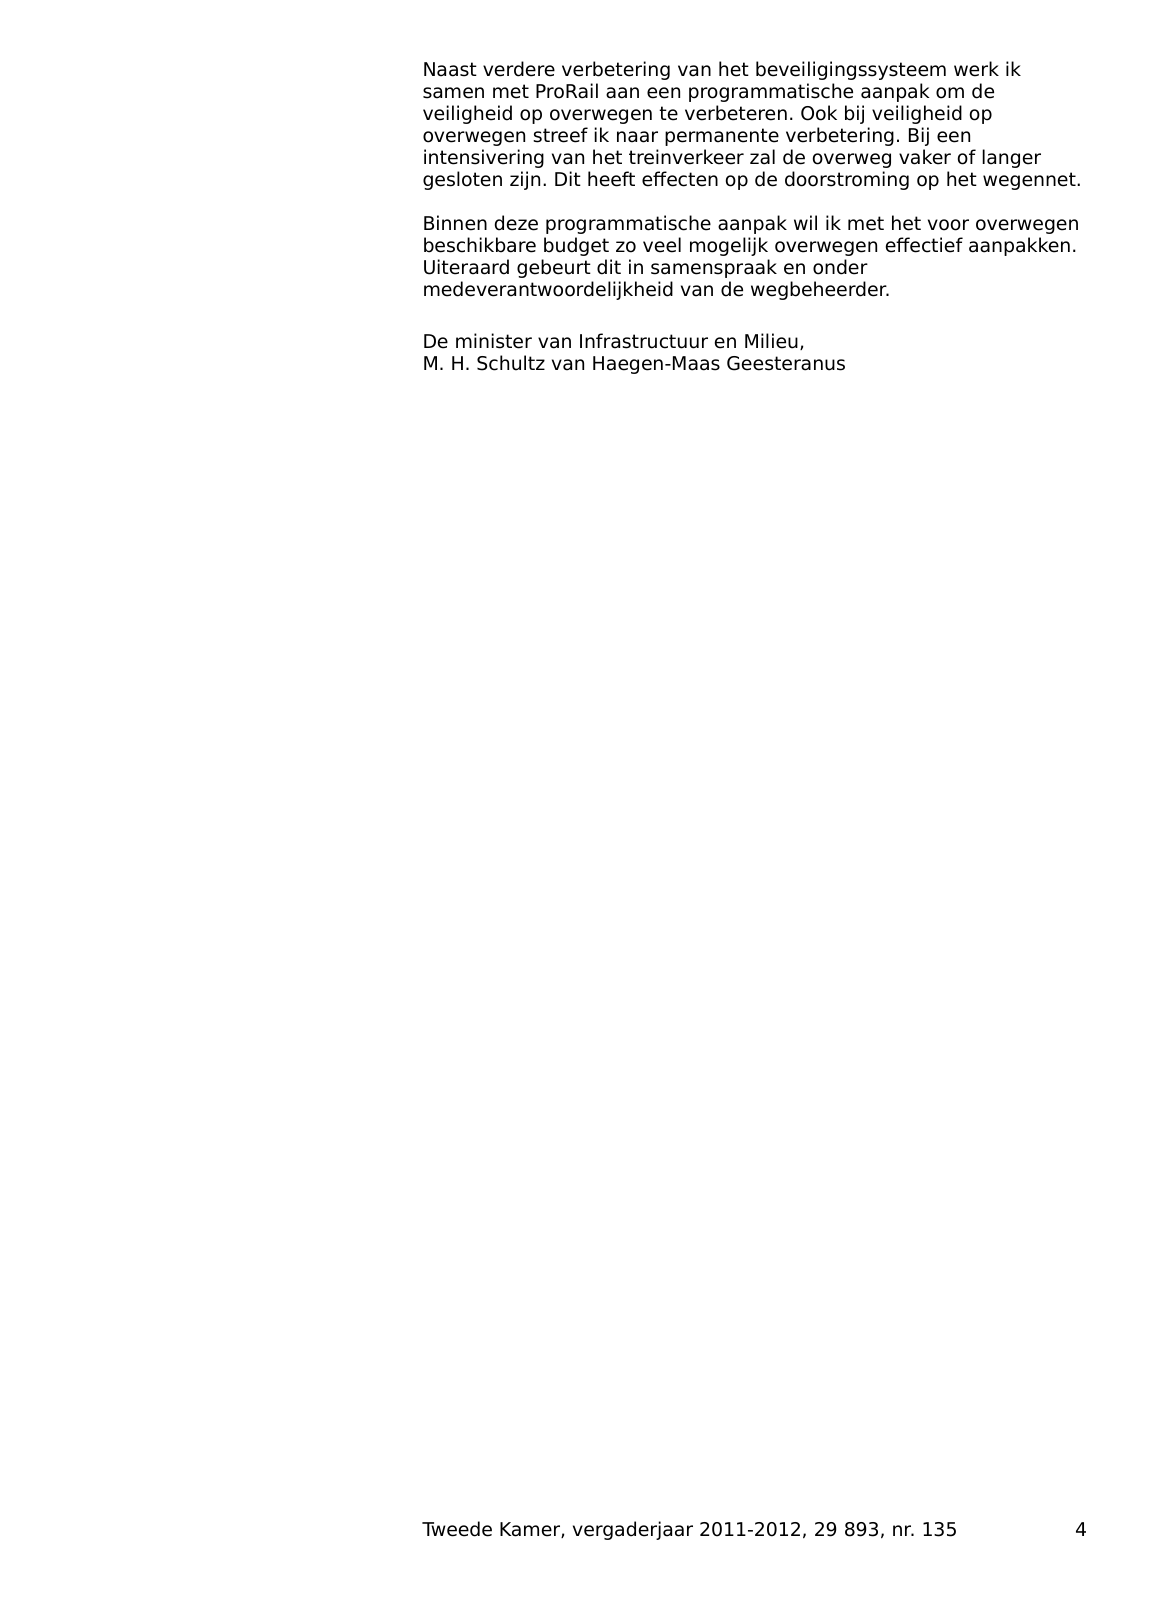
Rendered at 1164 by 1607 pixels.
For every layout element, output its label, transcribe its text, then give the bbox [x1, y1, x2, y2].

text Naast verdere verbetering van het beveiligingssysteem werk ik samen met ProRail aan een programmatische aanpak om de veiligheid op overwegen te verbeteren. Ook bij veiligheid op overwegen streef ik naar permanente verbetering. Bij een intensivering van het treinverkeer zal de overweg vaker of langer gesloten zijn. Dit heeft effecten op de doorstroming op het wegennet. [422, 59, 1087, 191]
text De minister van Infrastructuur en Milieu, M. H. Schultz van Haegen-Maas Geesteranus [422, 331, 1087, 375]
text Binnen deze programmatische aanpak wil ik met het voor overwegen beschikbare budget zo veel mogelijk overwegen effectief aanpakken. Uiteraard gebeurt dit in samenspraak en onder medeverantwoordelijkheid van de wegbeheerder. [422, 213, 1087, 301]
